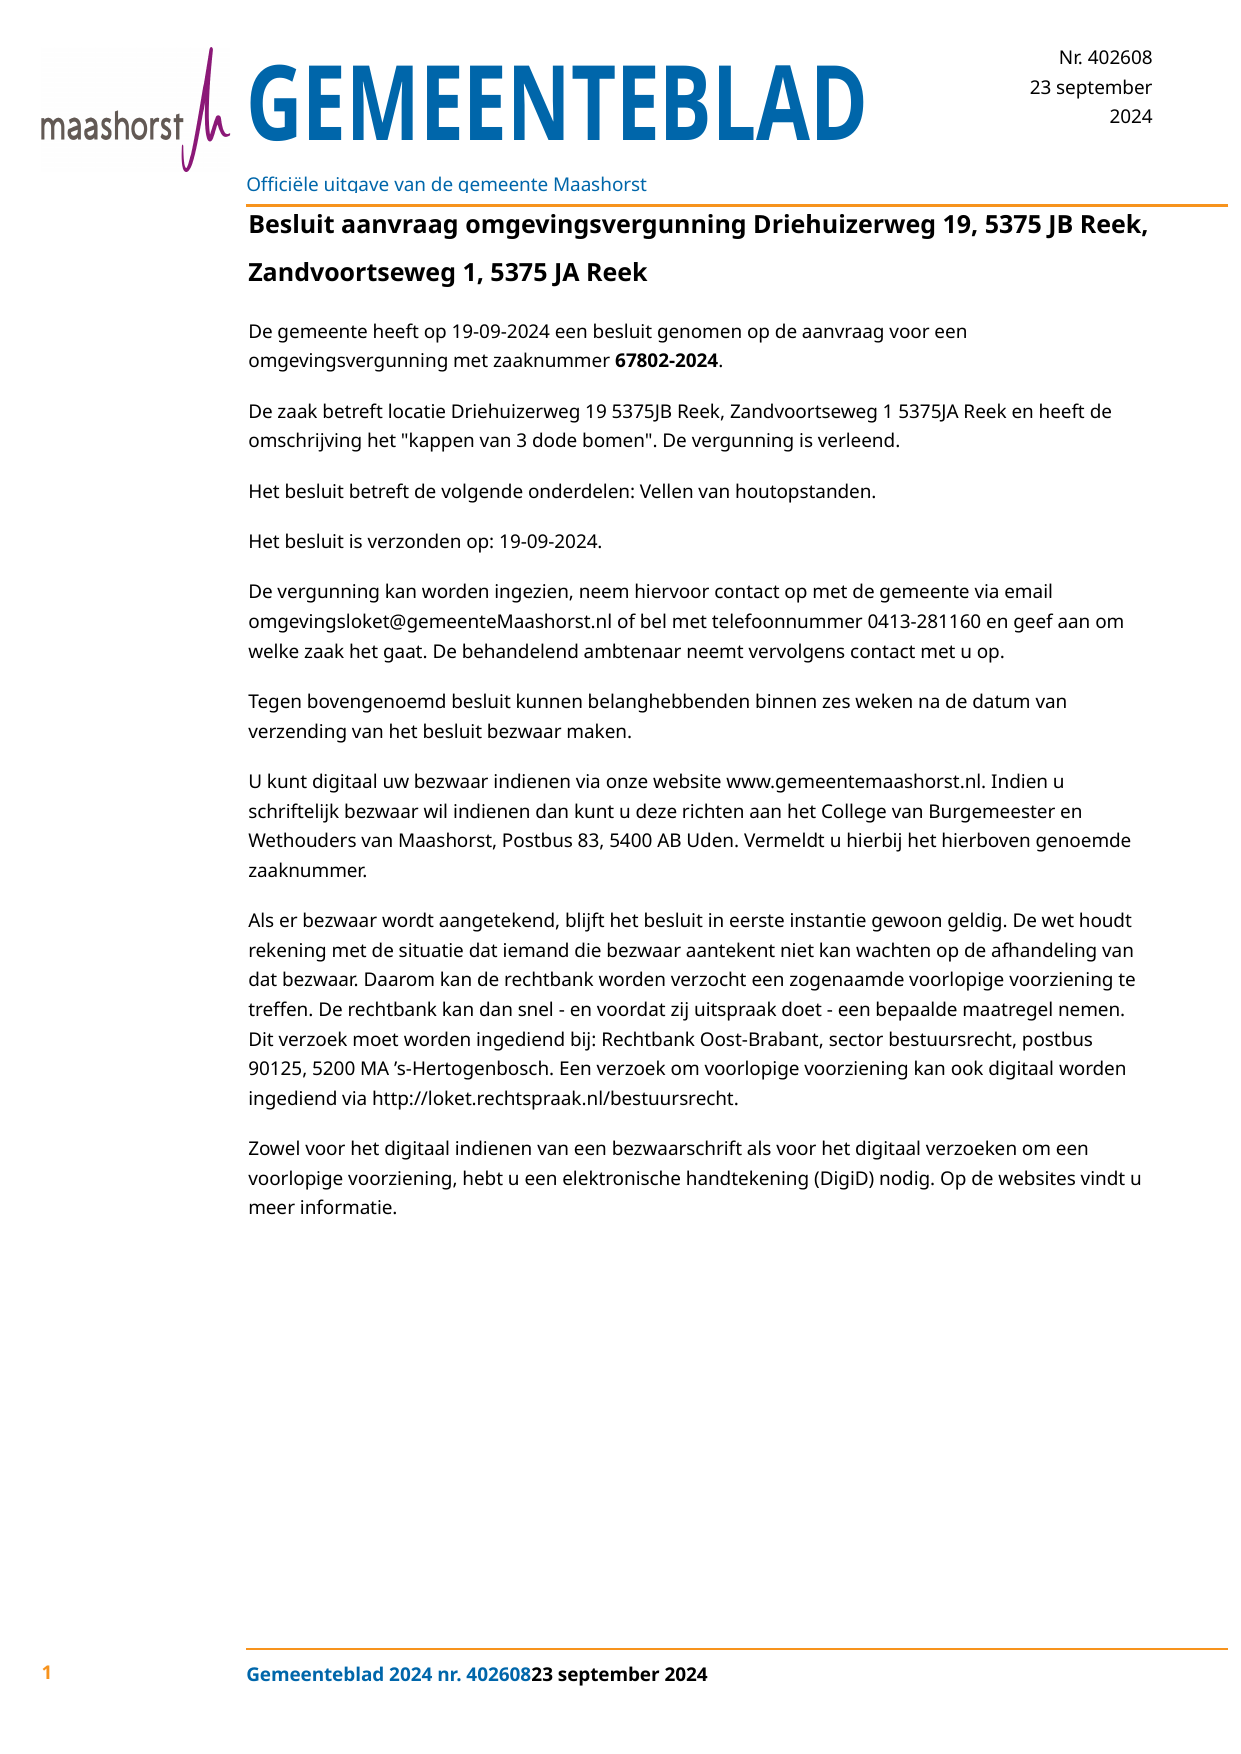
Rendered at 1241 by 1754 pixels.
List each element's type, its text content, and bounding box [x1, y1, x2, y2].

text U kunt digitaal uw bezwaar indienen via onze website www.gemeentemaashorst.nl. Indien u schriftelijk bezwaar wil indienen dan kunt u deze richten aan het College van Burgemeester en Wethouders van Maashorst, Postbus 83, 5400 AB Uden. Vermeldt u hierbij het hierboven genoemde zaaknummer. [248, 768, 1152, 883]
text Het besluit betreft de volgende onderdelen: Vellen van houtopstanden. [248, 478, 1152, 504]
text Tegen bovengenoemd besluit kunnen belanghebbenden binnen zes weken na de datum van verzending van het besluit bezwaar maken. [248, 688, 1152, 744]
text Zowel voor het digitaal indienen van een bezwaarschrift als voor het digitaal verzoeken om een voorlopige voorziening, hebt u een elektronische handtekening (DigiD) nodig. Op de websites vindt u meer informatie. [248, 1135, 1152, 1220]
text Het besluit is verzonden op: 19-09-2024. [248, 528, 1152, 554]
text De vergunning kan worden ingezien, neem hiervoor contact op met de gemeente via email omgevingsloket@gemeenteMaashorst.nl of bel met telefoonnummer 0413-281160 en geef aan om welke zaak het gaat. De behandelend ambtenaar neemt vervolgens contact met u op. [248, 579, 1152, 664]
text Als er bezwaar wordt aangetekend, blijft het besluit in eerste instantie gewoon geldig. De wet houdt rekening met de situatie dat iemand die bezwaar aantekent niet kan wachten op de afhandeling van dat bezwaar. Daarom kan de rechtbank worden verzocht een zogenaamde voorlopige voorziening te treffen. De rechtbank kan dan snel - en voordat zij uitspraak doet - een bepaalde maatregel nemen. Dit verzoek moet worden ingediend bij: Rechtbank Oost-Brabant, sector bestuursrecht, postbus 90125, 5200 MA ’s-Hertogenbosch. Een verzoek om voorlopige voorziening kan ook digitaal worden ingediend via http://loket.rechtspraak.nl/bestuursrecht. [248, 907, 1152, 1111]
picture [41, 47, 231, 172]
text De zaak betreft locatie Driehuizerweg 19 5375JB Reek, Zandvoortseweg 1 5375JA Reek en heeft de omschrijving het "kappen van 3 dode bomen". De vergunning is verleend. [248, 398, 1152, 453]
text De gemeente heeft op 19-09-2024 een besluit genomen op de aanvraag voor een omgevingsvergunning met zaaknummer 67802-2024. [248, 318, 1152, 373]
text Besluit aanvraag omgevingsvergunning Driehuizerweg 19, 5375 JB Reek, Zandvoortseweg 1, 5375 JA Reek [248, 207, 1152, 288]
